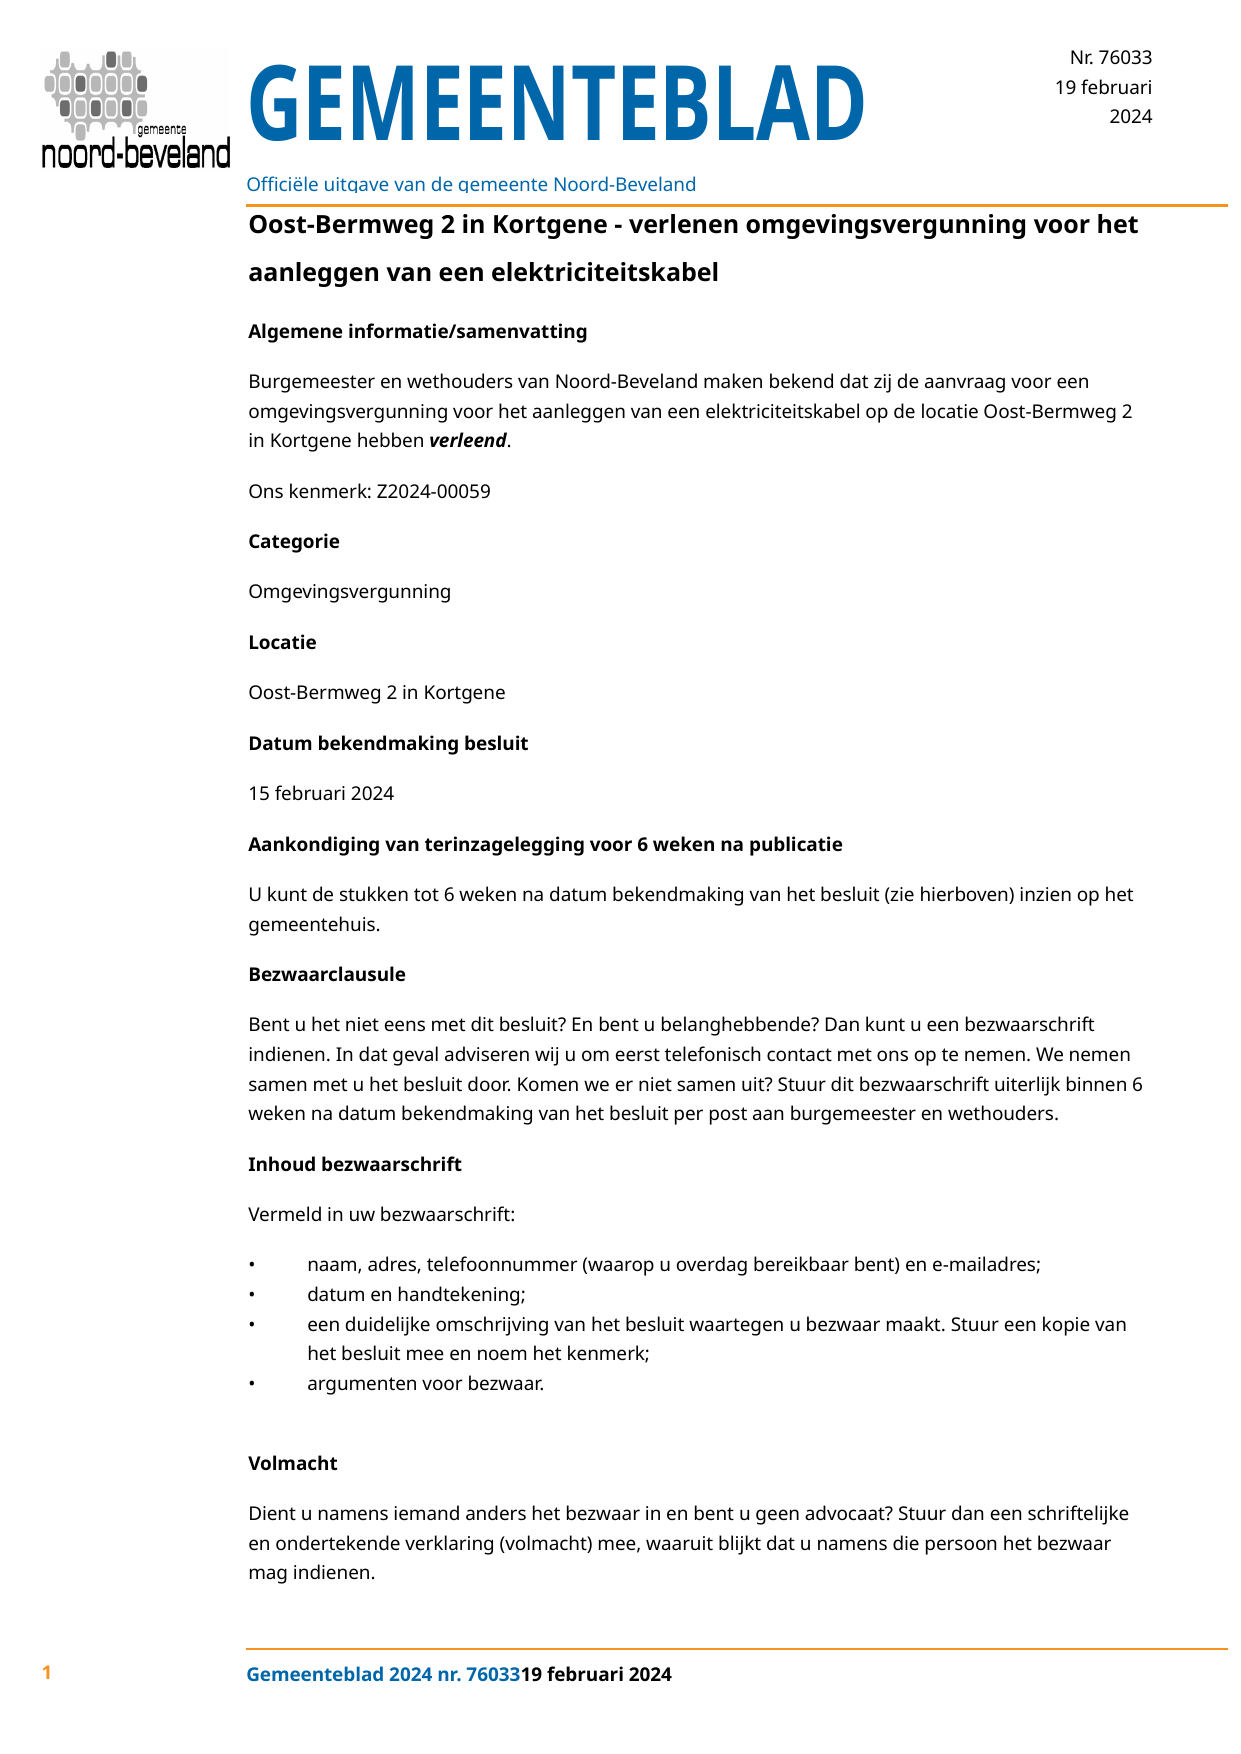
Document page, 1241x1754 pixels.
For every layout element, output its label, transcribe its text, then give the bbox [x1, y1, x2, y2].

list datum en handtekening; [248, 1281, 1152, 1307]
text Categorie [248, 528, 1152, 554]
text Datum bekendmaking besluit [248, 730, 1152, 756]
list naam, adres, telefoonnummer (waarop u overdag bereikbaar bent) en e-mailadres; [248, 1252, 1152, 1277]
text Burgemeester en wethouders van Noord-Beveland maken bekend dat zij de aanvraag voor een omgevingsvergunning voor het aanleggen van een elektriciteitskabel op de locatie Oost-Bermweg 2 in Kortgene hebben verleend. [248, 368, 1152, 453]
text Inhoud bezwaarschrift [248, 1151, 1152, 1177]
list een duidelijke omschrijving van het besluit waartegen u bezwaar maakt. Stuur een kopie van het besluit mee en noem het kenmerk; [248, 1311, 1152, 1366]
text Oost-Bermweg 2 in Kortgene - verlenen omgevingsvergunning voor het aanleggen van een elektriciteitskabel [248, 207, 1152, 288]
text Volmacht [248, 1450, 1152, 1476]
text 15 februari 2024 [248, 780, 1152, 806]
text Algemene informatie/samenvatting [248, 318, 1152, 344]
text Bezwaarclausule [248, 961, 1152, 987]
picture [41, 47, 231, 172]
text Locatie [248, 629, 1152, 655]
list argumenten voor bezwaar. [248, 1370, 1152, 1396]
text Aankondiging van terinzagelegging voor 6 weken na publicatie [248, 831, 1152, 857]
text Vermeld in uw bezwaarschrift: [248, 1201, 1152, 1227]
text Oost-Bermweg 2 in Kortgene [248, 679, 1152, 705]
text Bent u het niet eens met dit besluit? En bent u belanghebbende? Dan kunt u een bezwaarschrift indienen. In dat geval adviseren wij u om eerst telefonisch contact met ons op te nemen. We nemen samen met u het besluit door. Komen we er niet samen uit? Stuur dit bezwaarschrift uiterlijk binnen 6 weken na datum bekendmaking van het besluit per post aan burgemeester en wethouders. [248, 1012, 1152, 1126]
text Ons kenmerk: Z2024-00059 [248, 478, 1152, 504]
text U kunt de stukken tot 6 weken na datum bekendmaking van het besluit (zie hierboven) inzien op het gemeentehuis. [248, 881, 1152, 937]
text Dient u namens iemand anders het bezwaar in en bent u geen advocaat? Stuur dan een schriftelijke en ondertekende verklaring (volmacht) mee, waaruit blijkt dat u namens die persoon het bezwaar mag indienen. [248, 1500, 1152, 1585]
text Omgevingsvergunning [248, 579, 1152, 604]
